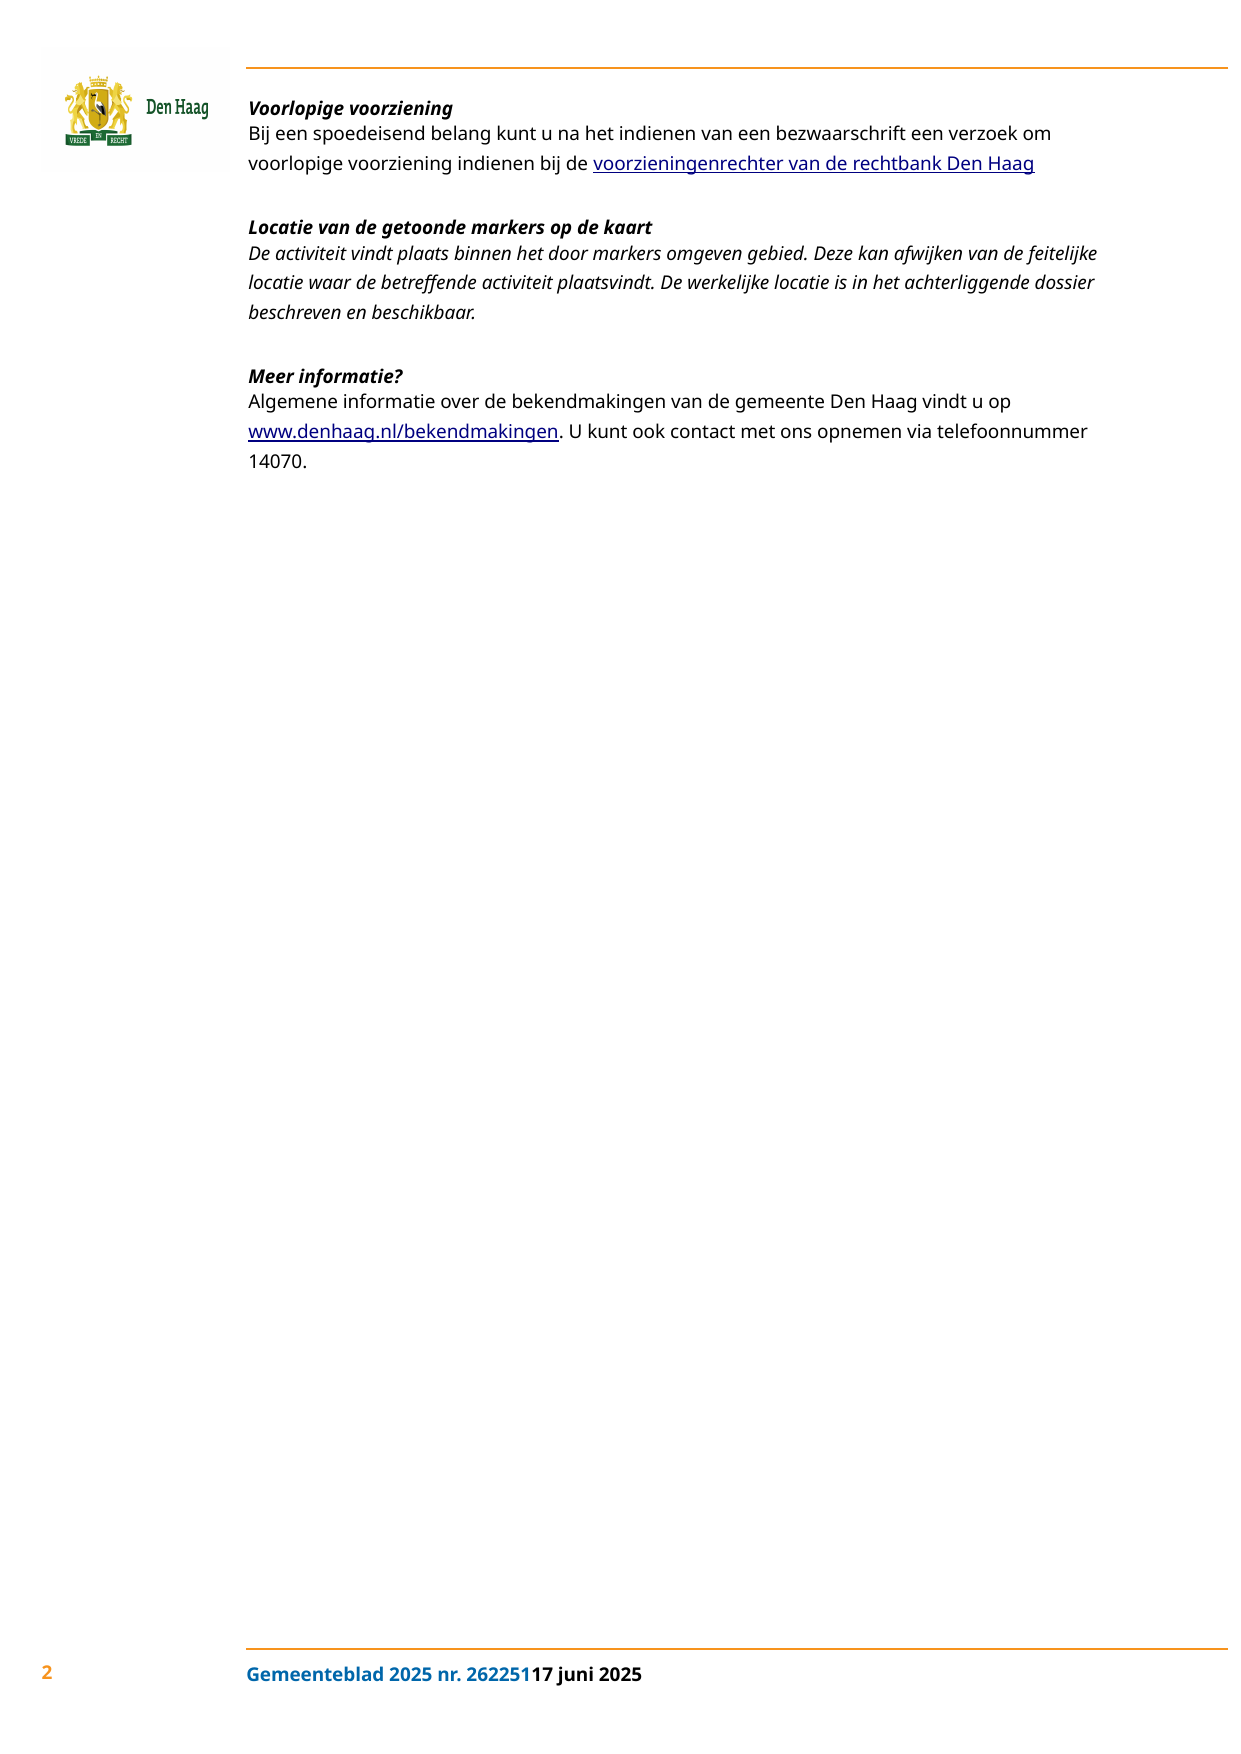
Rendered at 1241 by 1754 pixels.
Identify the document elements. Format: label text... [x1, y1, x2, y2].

text Locatie van de getoonde markers op de kaart [248, 214, 1152, 240]
text Algemene informatie over de bekendmakingen van de gemeente Den Haag vindt u op www.denhaag.nl/bekendmakingen. U kunt ook contact met ons opnemen via telefoonnummer 14070. [248, 389, 1152, 473]
picture [41, 47, 231, 172]
text De activiteit vindt plaats binnen het door markers omgeven gebied. Deze kan afwijken van de feitelijke locatie waar de betreffende activiteit plaatsvindt. De werkelijke locatie is in het achterliggende dossier beschreven en beschikbaar. [248, 240, 1152, 325]
text Bij een spoedeisend belang kunt u na het indienen van een bezwaarschrift een verzoek om voorlopige voorziening indienen bij de voorzieningenrechter van de rechtbank Den Haag [248, 121, 1152, 176]
text Meer informatie? [248, 363, 1152, 389]
text Voorlopige voorziening [248, 95, 1152, 121]
